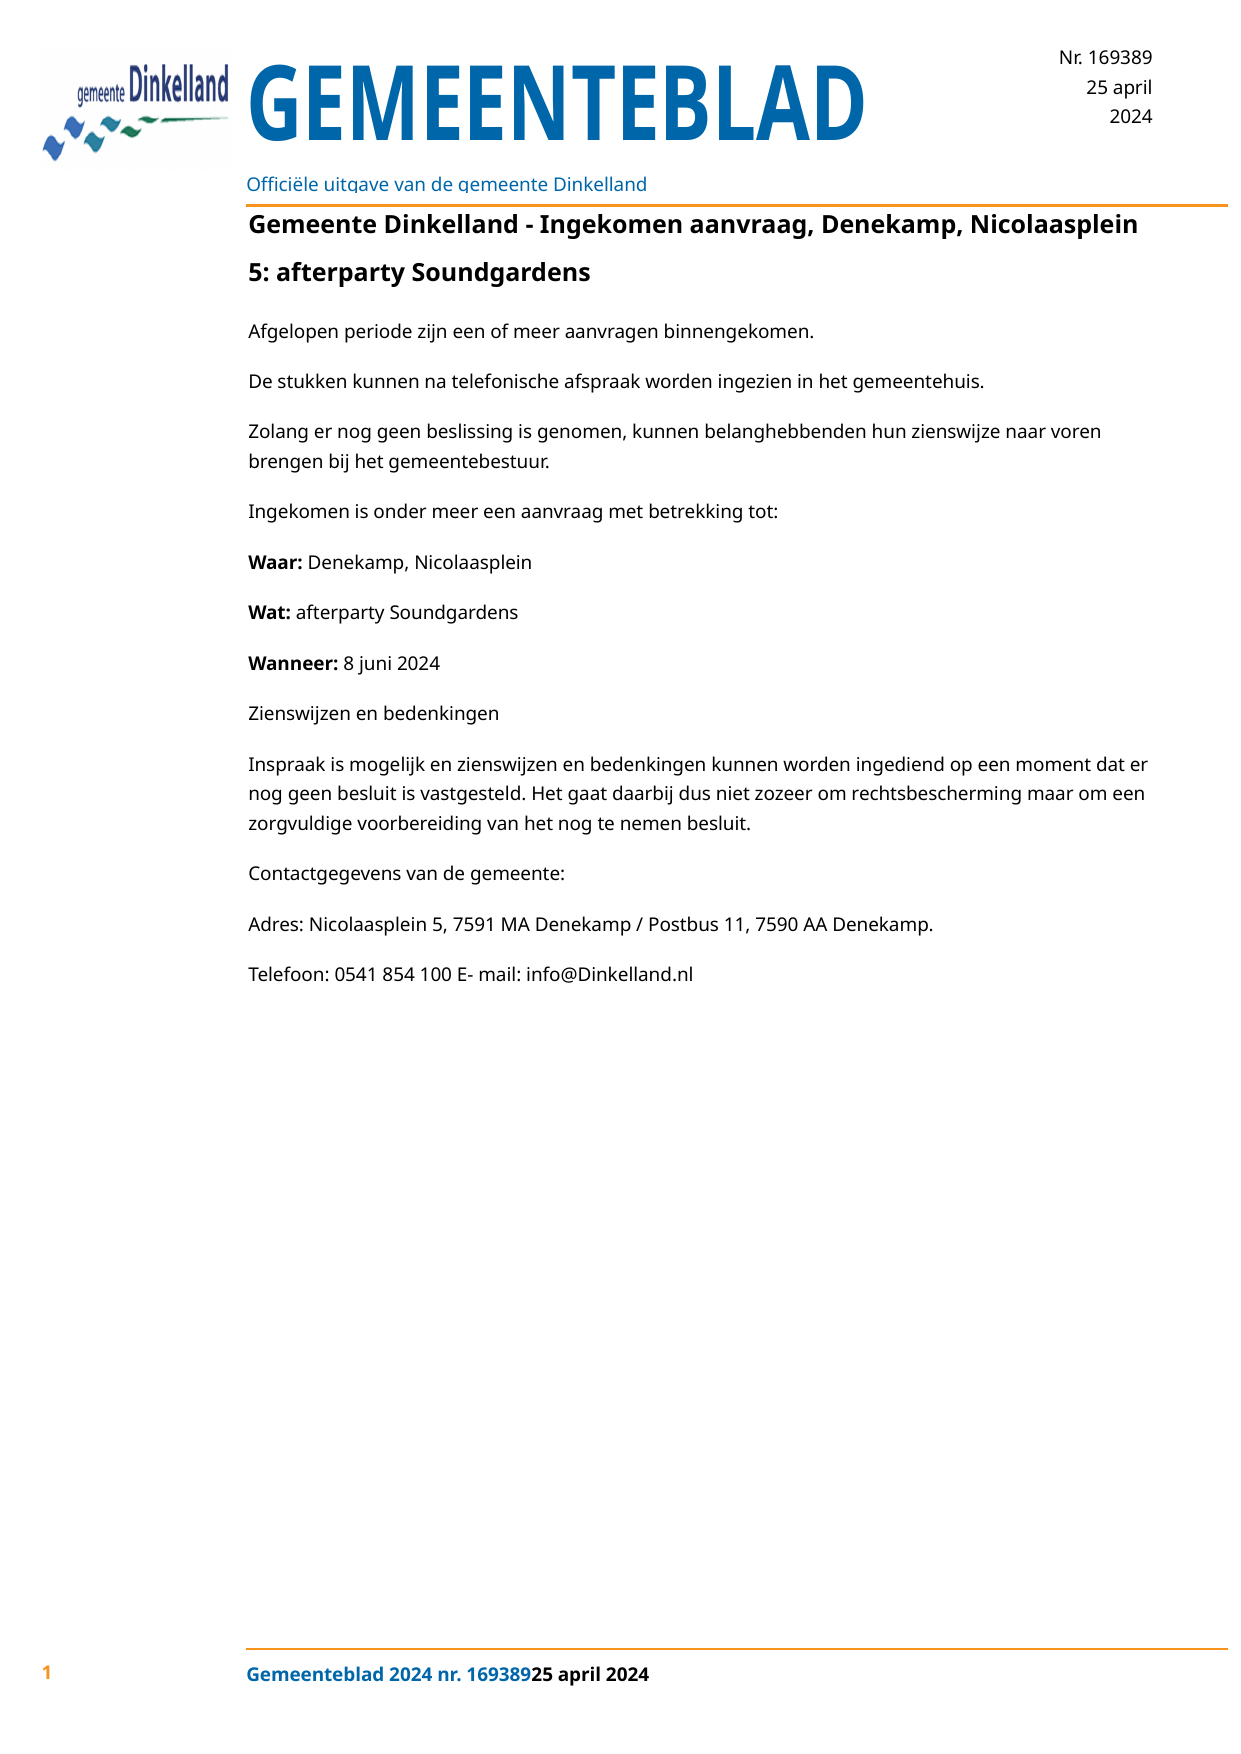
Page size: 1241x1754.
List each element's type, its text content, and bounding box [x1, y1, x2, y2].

text Telefoon: 0541 854 100 E- mail: info@Dinkelland.nl [248, 961, 1152, 987]
text Wanneer: 8 juni 2024 [248, 650, 1152, 676]
text Afgelopen periode zijn een of meer aanvragen binnengekomen. [248, 318, 1152, 344]
picture [41, 47, 231, 172]
text Ingekomen is onder meer een aanvraag met betrekking tot: [248, 499, 1152, 524]
text Zolang er nog geen beslissing is genomen, kunnen belanghebbenden hun zienswijze naar voren brengen bij het gemeentebestuur. [248, 419, 1152, 474]
text Adres: Nicolaasplein 5, 7591 MA Denekamp / Postbus 11, 7590 AA Denekamp. [248, 911, 1152, 937]
text Contactgegevens van de gemeente: [248, 860, 1152, 886]
text Waar: Denekamp, Nicolaasplein [248, 549, 1152, 575]
text Zienswijzen en bedenkingen [248, 700, 1152, 726]
text Inspraak is mogelijk en zienswijzen en bedenkingen kunnen worden ingediend op een moment dat er nog geen besluit is vastgesteld. Het gaat daarbij dus niet zozeer om rechtsbescherming maar om een zorgvuldige voorbereiding van het nog te nemen besluit. [248, 751, 1152, 836]
text De stukken kunnen na telefonische afspraak worden ingezien in het gemeentehuis. [248, 368, 1152, 394]
text Wat: afterparty Soundgardens [248, 599, 1152, 625]
text Gemeente Dinkelland - Ingekomen aanvraag, Denekamp, Nicolaasplein 5: afterparty Soundgardens [248, 207, 1152, 288]
